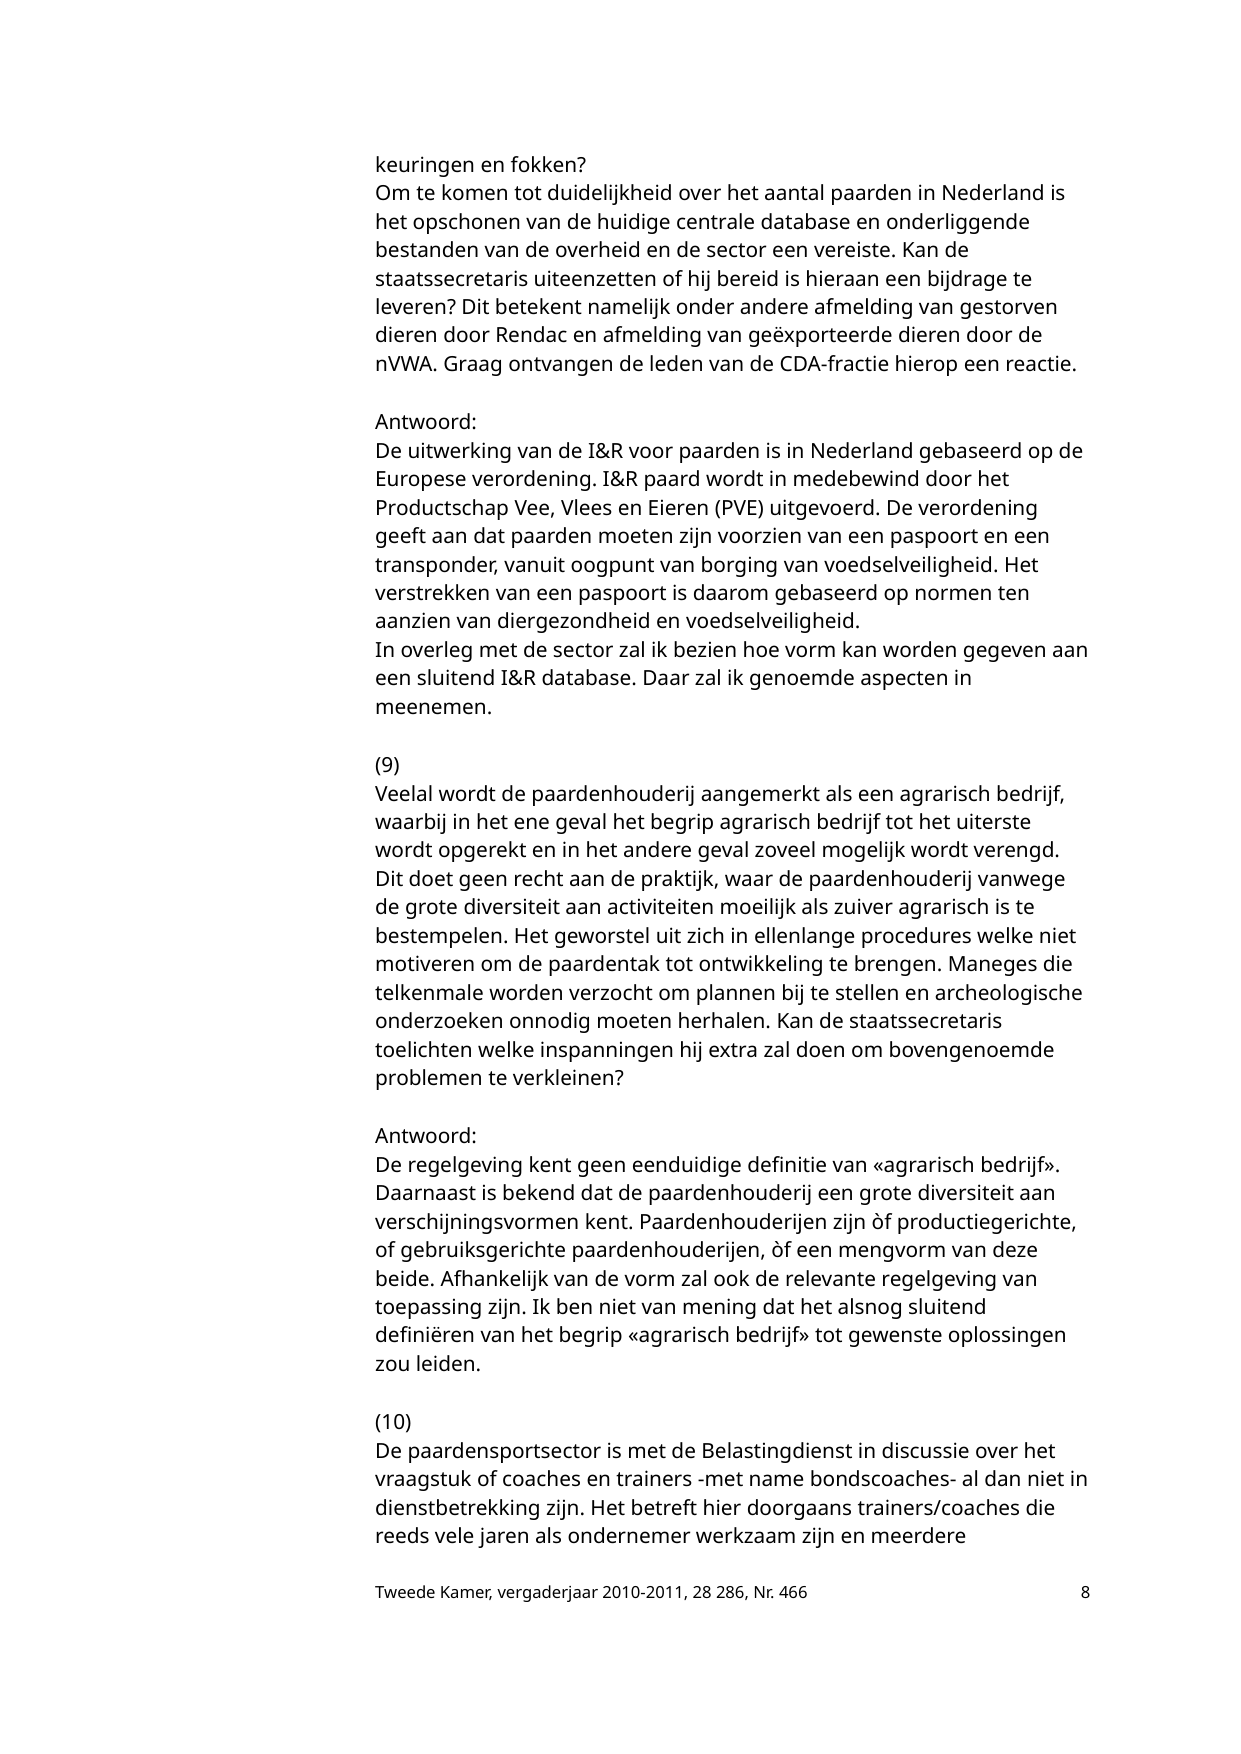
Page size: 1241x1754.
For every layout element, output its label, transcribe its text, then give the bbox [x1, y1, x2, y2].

text Veelal wordt de paardenhouderij aangemerkt als een agrarisch bedrijf, waarbij in het ene geval het begrip agrarisch bedrijf tot het uiterste wordt opgerekt en in het andere geval zoveel mogelijk wordt verengd. Dit doet geen recht aan de praktijk, waar de paardenhouderij vanwege de grote diversiteit aan activiteiten moeilijk als zuiver agrarisch is te bestempelen. Het geworstel uit zich in ellenlange procedures welke niet motiveren om de paardentak tot ontwikkeling te brengen. Maneges die telkenmale worden verzocht om plannen bij te stellen en archeologische onderzoeken onnodig moeten herhalen. Kan de staatssecretaris toelichten welke inspanningen hij extra zal doen om bovengenoemde problemen te verkleinen? [375, 779, 1090, 1092]
text Om te komen tot duidelijkheid over het aantal paarden in Nederland is het opschonen van de huidige centrale database en onderliggende bestanden van de overheid en de sector een vereiste. Kan de staatssecretaris uiteenzetten of hij bereid is hieraan een bijdrage te leveren? Dit betekent namelijk onder andere afmelding van gestorven dieren door Rendac en afmelding van geëxporteerde dieren door de nVWA. Graag ontvangen de leden van de CDA-fractie hierop een reactie. [375, 178, 1090, 377]
text De regelgeving kent geen eenduidige definitie van «agrarisch bedrijf». Daarnaast is bekend dat de paardenhouderij een grote diversiteit aan verschijningsvormen kent. Paardenhouderijen zijn òf productiegerichte, of gebruiksgerichte paardenhouderijen, òf een mengvorm van deze beide. Afhankelijk van de vorm zal ook de relevante regelgeving van toepassing zijn. Ik ben niet van mening dat het alsnog sluitend definiëren van het begrip «agrarisch bedrijf» tot gewenste oplossingen zou leiden. [375, 1150, 1090, 1377]
text Antwoord: [375, 407, 1090, 436]
text keuringen en fokken? [375, 150, 1090, 178]
text (9) [375, 750, 1090, 779]
text De uitwerking van de I&R voor paarden is in Nederland gebaseerd op de Europese verordening. I&R paard wordt in medebewind door het Productschap Vee, Vlees en Eieren (PVE) uitgevoerd. De verordening geeft aan dat paarden moeten zijn voorzien van een paspoort en een transponder, vanuit oogpunt van borging van voedselveiligheid. Het verstrekken van een paspoort is daarom gebaseerd op normen ten aanzien van diergezondheid en voedselveiligheid. [375, 436, 1090, 635]
text In overleg met de sector zal ik bezien hoe vorm kan worden gegeven aan een sluitend I&R database. Daar zal ik genoemde aspecten in meenemen. [375, 635, 1090, 720]
text (10) [375, 1407, 1090, 1436]
text Antwoord: [375, 1122, 1090, 1150]
text De paardensportsector is met de Belastingdienst in discussie over het vraagstuk of coaches en trainers -met name bondscoaches- al dan niet in dienstbetrekking zijn. Het betreft hier doorgaans trainers/coaches die reeds vele jaren als ondernemer werkzaam zijn en meerdere [375, 1436, 1090, 1550]
